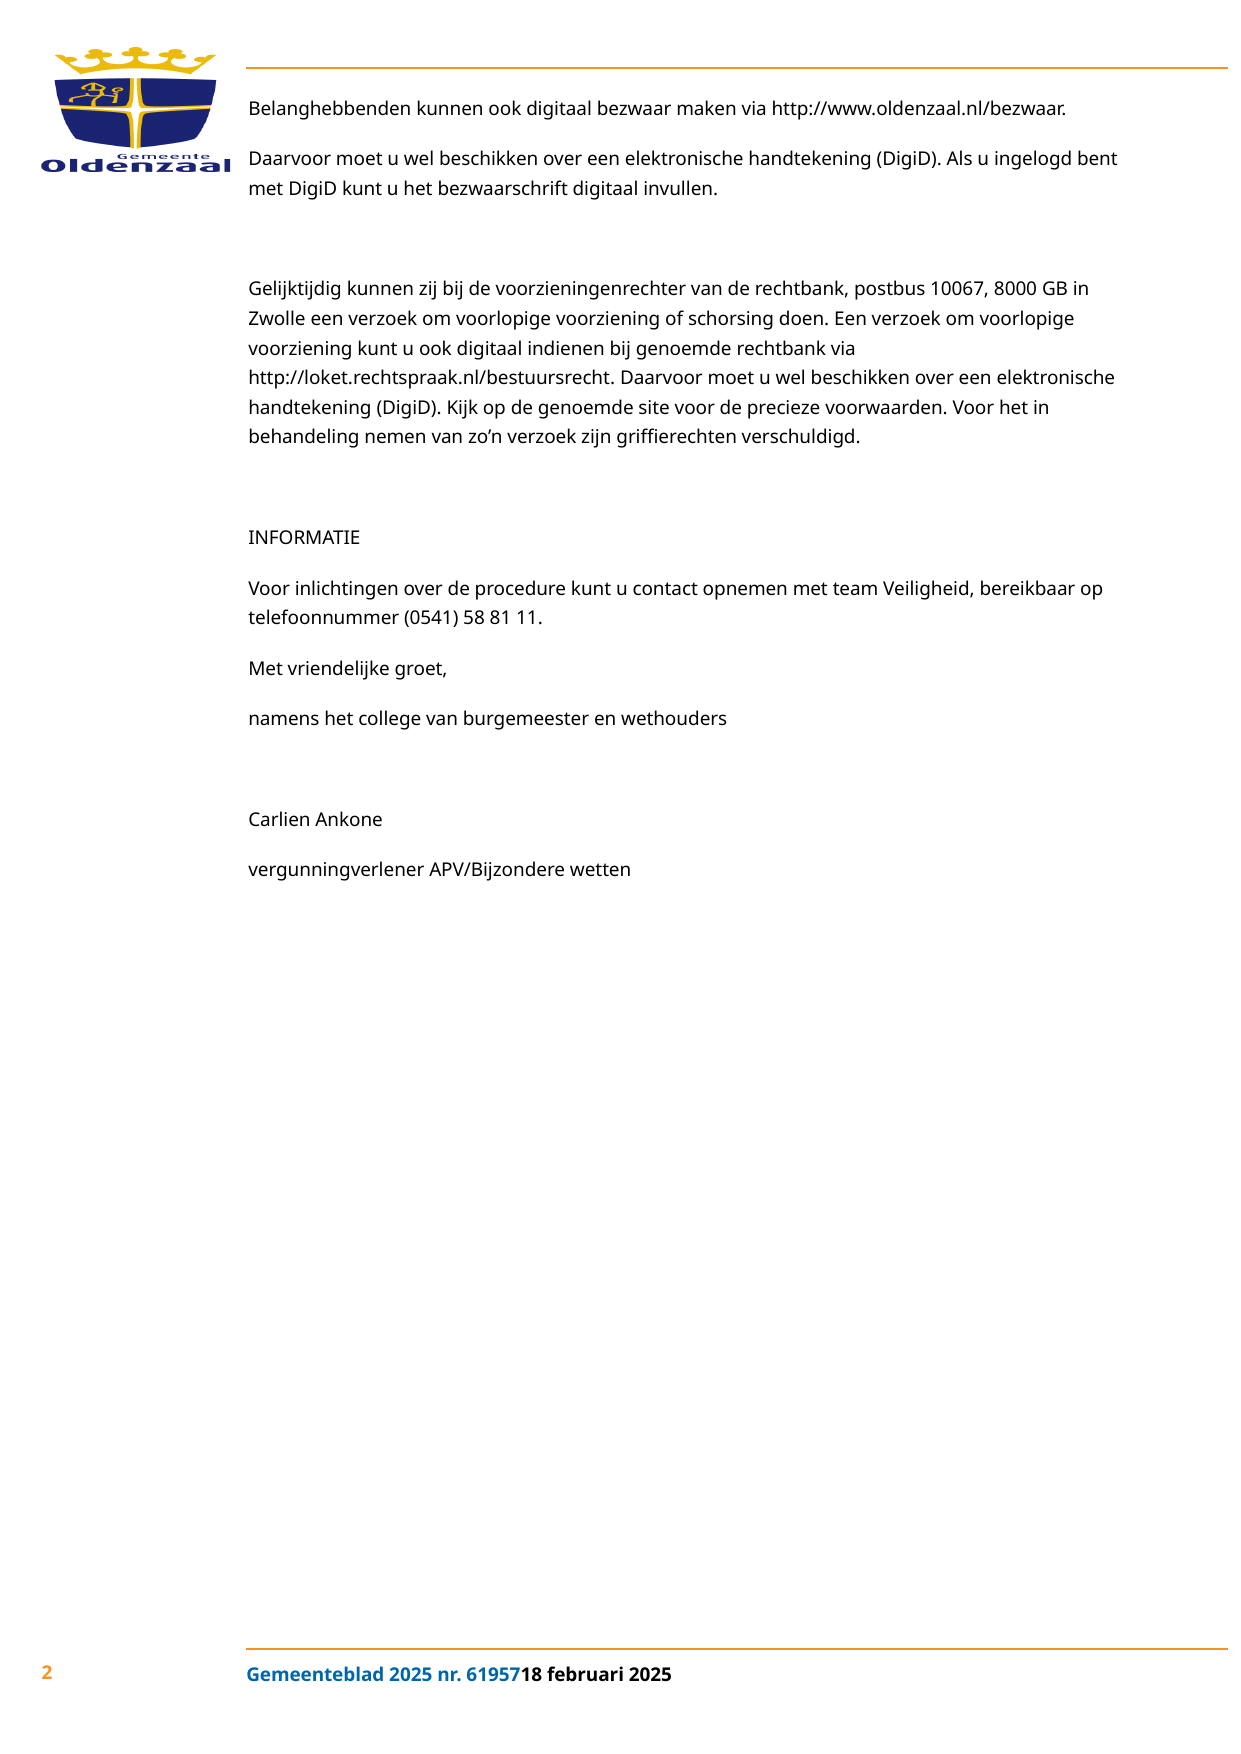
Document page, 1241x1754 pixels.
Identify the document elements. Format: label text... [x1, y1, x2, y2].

picture [41, 47, 231, 172]
text Carlien Ankone [248, 806, 1152, 832]
text INFORMATIE [248, 524, 1152, 550]
text Belanghebbenden kunnen ook digitaal bezwaar maken via http://www.oldenzaal.nl/bezwaar. [248, 95, 1152, 121]
text Voor inlichtingen over de procedure kunt u contact opnemen met team Veiligheid, bereikbaar op telefoonnummer (0541) 58 81 11. [248, 575, 1152, 630]
text Daarvoor moet u wel beschikken over een elektronische handtekening (DigiD). Als u ingelogd bent met DigiD kunt u het bezwaarschrift digitaal invullen. [248, 145, 1152, 201]
text namens het college van burgemeester en wethouders [248, 705, 1152, 731]
text Gelijktijdig kunnen zij bij de voorzieningenrechter van de rechtbank, postbus 10067, 8000 GB in Zwolle een verzoek om voorlopige voorziening of schorsing doen. Een verzoek om voorlopige voorziening kunt u ook digitaal indienen bij genoemde rechtbank via http://loket.rechtspraak.nl/bestuursrecht. Daarvoor moet u wel beschikken over een elektronische handtekening (DigiD). Kijk op de genoemde site voor de precieze voorwaarden. Voor het in behandeling nemen van zo’n verzoek zijn griffierechten verschuldigd. [248, 276, 1152, 449]
text Met vriendelijke groet, [248, 655, 1152, 681]
text vergunningverlener APV/Bijzondere wetten [248, 856, 1152, 882]
